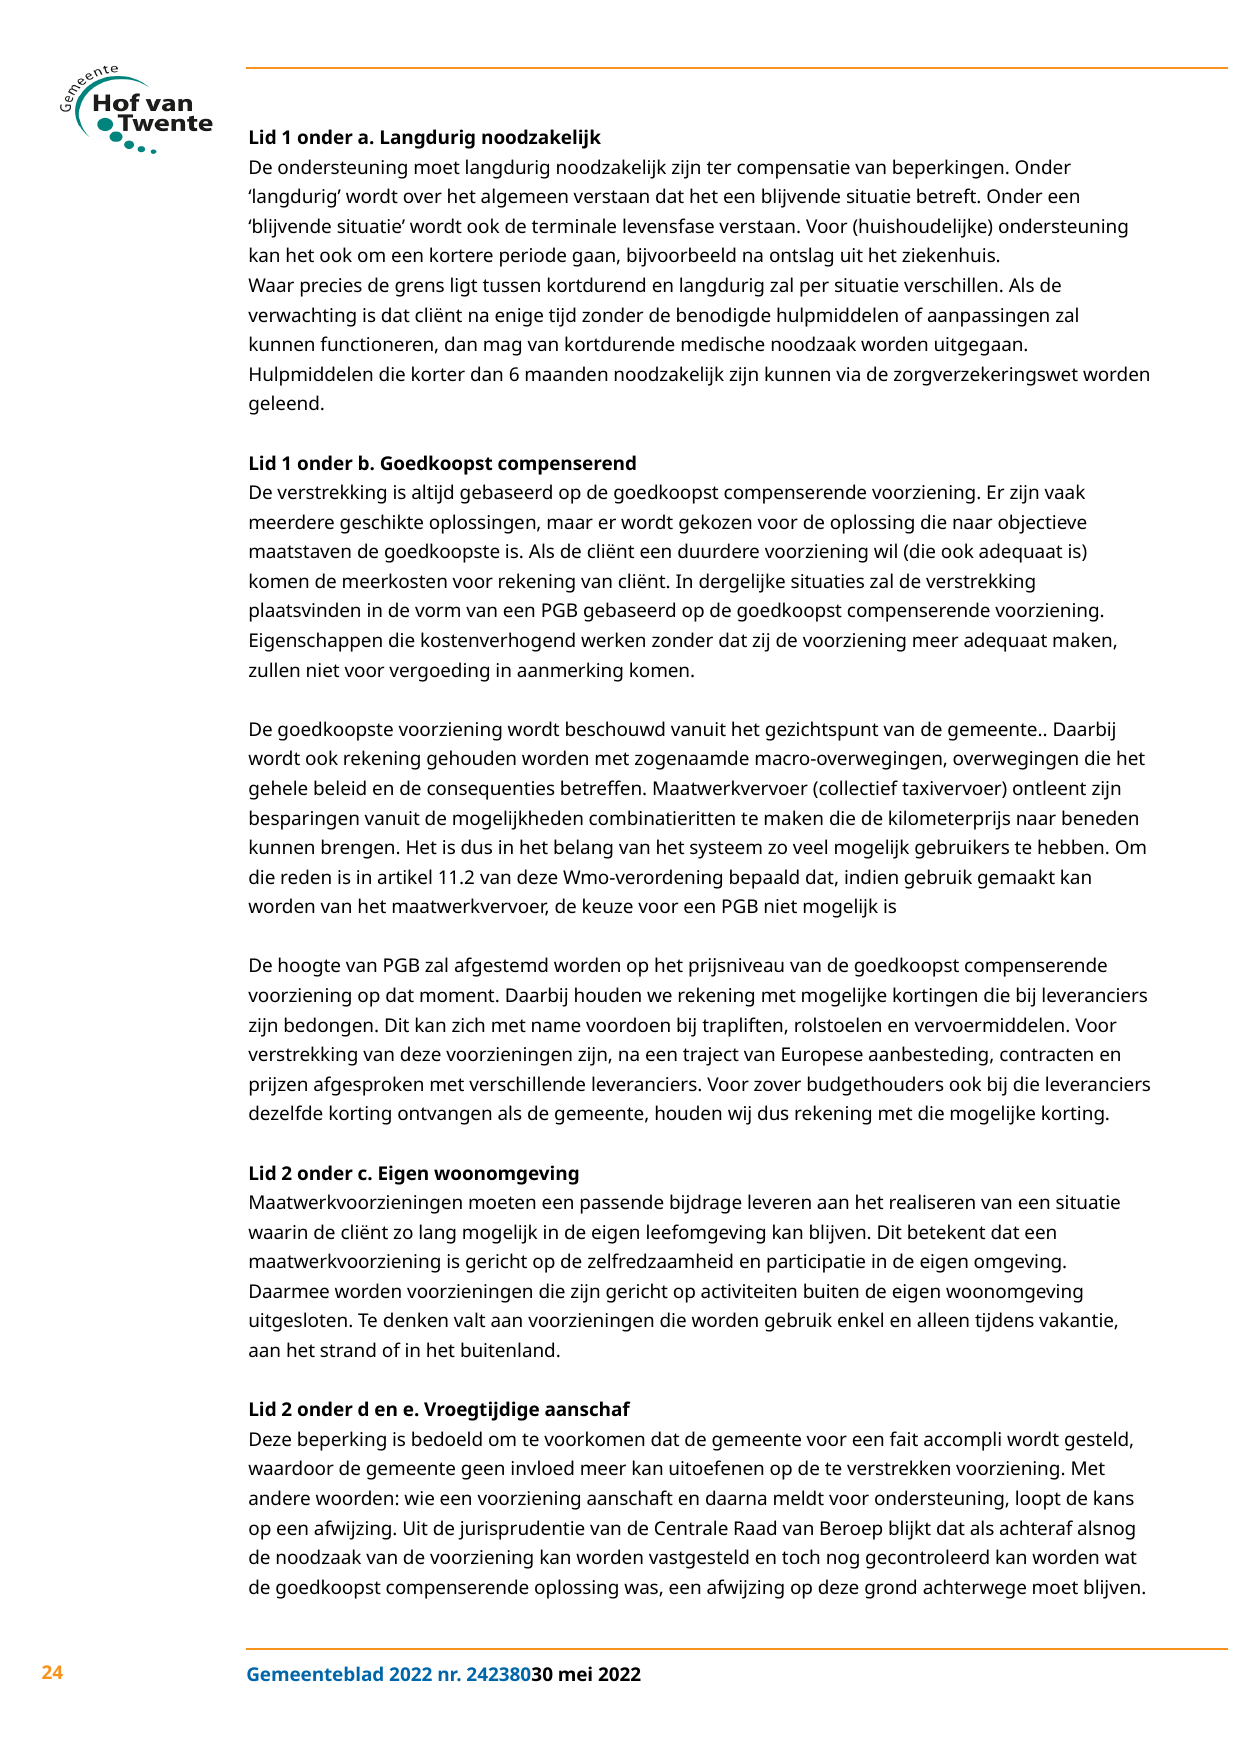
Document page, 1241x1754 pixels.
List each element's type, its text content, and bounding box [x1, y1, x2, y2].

text Lid 1 onder b. Goedkoopst compenserend [248, 450, 1152, 476]
text Lid 2 onder c. Eigen woonomgeving [248, 1160, 1152, 1186]
text Maatwerkvoorzieningen moeten een passende bijdrage leveren aan het realiseren van een situatie waarin de cliënt zo lang mogelijk in de eigen leefomgeving kan blijven. Dit betekent dat een maatwerkvoorziening is gericht op de zelfredzaamheid en participatie in de eigen omgeving. Daarmee worden voorzieningen die zijn gericht op activiteiten buiten de eigen woonomgeving uitgesloten. Te denken valt aan voorzieningen die worden gebruik enkel en alleen tijdens vakantie, aan het strand of in het buitenland. [248, 1189, 1152, 1363]
text De verstrekking is altijd gebaseerd op de goedkoopst compenserende voorziening. Er zijn vaak meerdere geschikte oplossingen, maar er wordt gekozen voor de oplossing die naar objectieve maatstaven de goedkoopste is. Als de cliënt een duurdere voorziening wil (die ook adequaat is) komen de meerkosten voor rekening van cliënt. In dergelijke situaties zal de verstrekking plaatsvinden in de vorm van een PGB gebaseerd op de goedkoopst compenserende voorziening. Eigenschappen die kostenverhogend werken zonder dat zij de voorziening meer adequaat maken, zullen niet voor vergoeding in aanmerking komen. [248, 479, 1152, 683]
text Waar precies de grens ligt tussen kortdurend en langdurig zal per situatie verschillen. Als de verwachting is dat cliënt na enige tijd zonder de benodigde hulpmiddelen of aanpassingen zal kunnen functioneren, dan mag van kortdurende medische noodzaak worden uitgegaan. Hulpmiddelen die korter dan 6 maanden noodzakelijk zijn kunnen via de zorgverzekeringswet worden geleend. [248, 272, 1152, 416]
text Deze beperking is bedoeld om te voorkomen dat de gemeente voor een fait accompli wordt gesteld, waardoor de gemeente geen invloed meer kan uitoefenen op de te verstrekken voorziening. Met andere woorden: wie een voorziening aanschaft en daarna meldt voor ondersteuning, loopt de kans op een afwijzing. Uit de jurisprudentie van de Centrale Raad van Beroep blijkt dat als achteraf alsnog de noodzaak van de voorziening kan worden vastgesteld en toch nog gecontroleerd kan worden wat de goedkoopst compenserende oplossing was, een afwijzing op deze grond achterwege moet blijven. [248, 1426, 1152, 1600]
picture [41, 47, 231, 172]
text De goedkoopste voorziening wordt beschouwd vanuit het gezichtspunt van de gemeente.. Daarbij wordt ook rekening gehouden worden met zogenaamde macro-overwegingen, overwegingen die het gehele beleid en de consequenties betreffen. Maatwerkvervoer (collectief taxivervoer) ontleent zijn besparingen vanuit de mogelijkheden combinatieritten te maken die de kilometerprijs naar beneden kunnen brengen. Het is dus in het belang van het systeem zo veel mogelijk gebruikers te hebben. Om die reden is in artikel 11.2 van deze Wmo-verordening bepaald dat, indien gebruik gemaakt kan worden van het maatwerkvervoer, de keuze voor een PGB niet mogelijk is [248, 716, 1152, 919]
text De hoogte van PGB zal afgestemd worden op het prijsniveau van de goedkoopst compenserende voorziening op dat moment. Daarbij houden we rekening met mogelijke kortingen die bij leveranciers zijn bedongen. Dit kan zich met name voordoen bij trapliften, rolstoelen en vervoermiddelen. Voor verstrekking van deze voorzieningen zijn, na een traject van Europese aanbesteding, contracten en prijzen afgesproken met verschillende leveranciers. Voor zover budgethouders ook bij die leveranciers dezelfde korting ontvangen als de gemeente, houden wij dus rekening met die mogelijke korting. [248, 953, 1152, 1126]
text Lid 2 onder d en e. Vroegtijdige aanschaf [248, 1396, 1152, 1422]
text De ondersteuning moet langdurig noodzakelijk zijn ter compensatie van beperkingen. Onder ‘langdurig’ wordt over het algemeen verstaan dat het een blijvende situatie betreft. Onder een ‘blijvende situatie’ wordt ook de terminale levensfase verstaan. Voor (huishoudelijke) ondersteuning kan het ook om een kortere periode gaan, bijvoorbeeld na ontslag uit het ziekenhuis. [248, 154, 1152, 268]
text Lid 1 onder a. Langdurig noodzakelijk [248, 124, 1152, 150]
